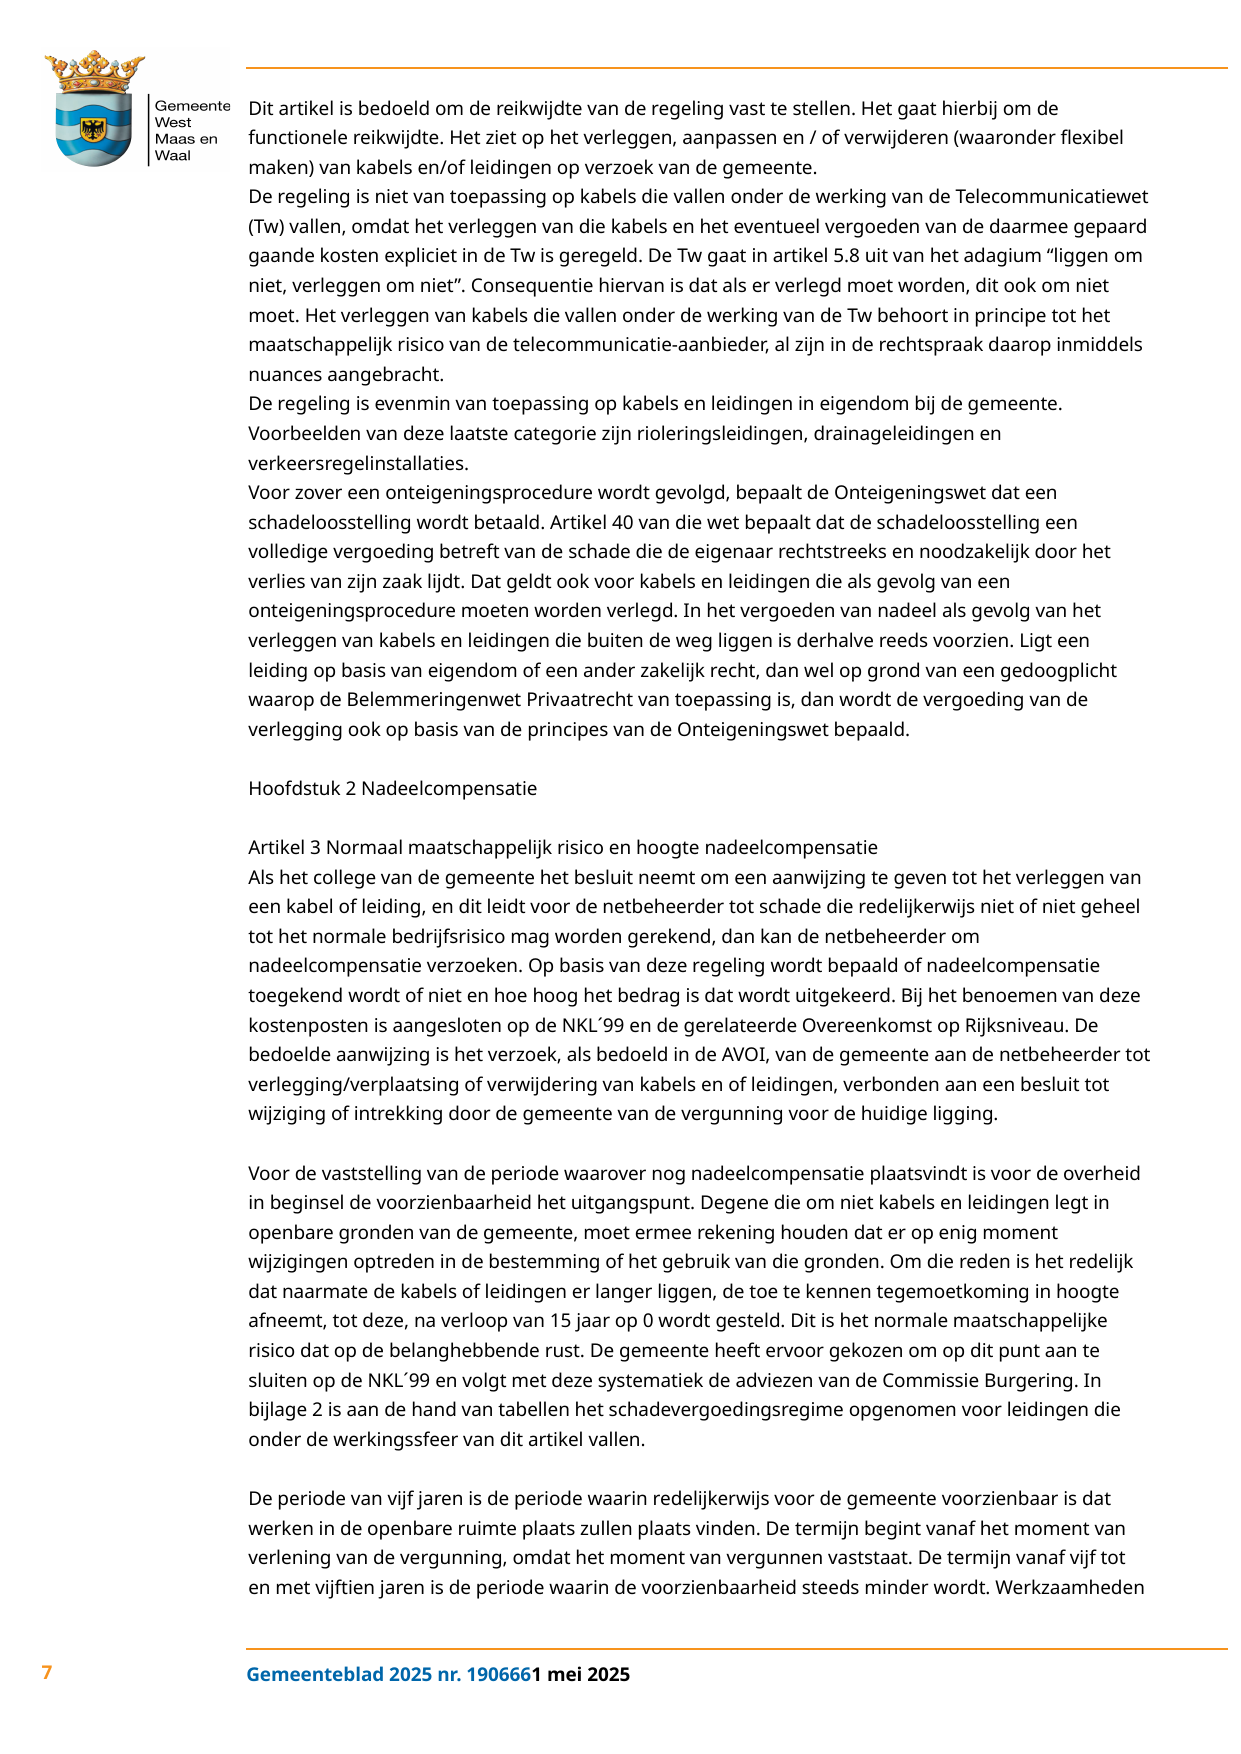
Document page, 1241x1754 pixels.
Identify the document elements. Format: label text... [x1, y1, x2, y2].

picture [41, 47, 231, 172]
text De periode van vijf jaren is de periode waarin redelijkerwijs voor de gemeente voorzienbaar is dat werken in de openbare ruimte plaats zullen plaats vinden. De termijn begint vanaf het moment van verlening van de vergunning, omdat het moment van vergunnen vaststaat. De termijn vanaf vijf tot en met vijftien jaren is de periode waarin de voorzienbaarheid steeds minder wordt. Werkzaamheden [248, 1485, 1152, 1600]
text Dit artikel is bedoeld om de reikwijdte van de regeling vast te stellen. Het gaat hierbij om de functionele reikwijdte. Het ziet op het verleggen, aanpassen en / of verwijderen (waaronder flexibel maken) van kabels en/of leidingen op verzoek van de gemeente. [248, 95, 1152, 180]
text De regeling is evenmin van toepassing op kabels en leidingen in eigendom bij de gemeente. Voorbeelden van deze laatste categorie zijn rioleringsleidingen, drainageleidingen en verkeersregelinstallaties. [248, 391, 1152, 476]
text Hoofdstuk 2 Nadeelcompensatie [248, 775, 1152, 801]
text Voor de vaststelling van de periode waarover nog nadeelcompensatie plaatsvindt is voor de overheid in beginsel de voorzienbaarheid het uitgangspunt. Degene die om niet kabels en leidingen legt in openbare gronden van de gemeente, moet ermee rekening houden dat er op enig moment wijzigingen optreden in de bestemming of het gebruik van die gronden. Om die reden is het redelijk dat naarmate de kabels of leidingen er langer liggen, de toe te kennen tegemoetkoming in hoogte afneemt, tot deze, na verloop van 15 jaar op 0 wordt gesteld. Dit is het normale maatschappelijke risico dat op de belanghebbende rust. De gemeente heeft ervoor gekozen om op dit punt aan te sluiten op de NKL´99 en volgt met deze systematiek de adviezen van de Commissie Burgering. In bijlage 2 is aan de hand van tabellen het schadevergoedingsregime opgenomen voor leidingen die onder de werkingssfeer van dit artikel vallen. [248, 1160, 1152, 1452]
text De regeling is niet van toepassing op kabels die vallen onder de werking van de Telecommunicatiewet (Tw) vallen, omdat het verleggen van die kabels en het eventueel vergoeden van de daarmee gepaard gaande kosten expliciet in de Tw is geregeld. De Tw gaat in artikel 5.8 uit van het adagium “liggen om niet, verleggen om niet”. Consequentie hiervan is dat als er verlegd moet worden, dit ook om niet moet. Het verleggen van kabels die vallen onder de werking van de Tw behoort in principe tot het maatschappelijk risico van de telecommunicatie-aanbieder, al zijn in de rechtspraak daarop inmiddels nuances aangebracht. [248, 183, 1152, 387]
text Artikel 3 Normaal maatschappelijk risico en hoogte nadeelcompensatie [248, 834, 1152, 860]
text Voor zover een onteigeningsprocedure wordt gevolgd, bepaalt de Onteigeningswet dat een schadeloosstelling wordt betaald. Artikel 40 van die wet bepaalt dat de schadeloosstelling een volledige vergoeding betreft van de schade die de eigenaar rechtstreeks en noodzakelijk door het verlies van zijn zaak lijdt. Dat geldt ook voor kabels en leidingen die als gevolg van een onteigeningsprocedure moeten worden verlegd. In het vergoeden van nadeel als gevolg van het verleggen van kabels en leidingen die buiten de weg liggen is derhalve reeds voorzien. Ligt een leiding op basis van eigendom of een ander zakelijk recht, dan wel op grond van een gedoogplicht waarop de Belemmeringenwet Privaatrecht van toepassing is, dan wordt de vergoeding van de verlegging ook op basis van de principes van de Onteigeningswet bepaald. [248, 479, 1152, 742]
text Als het college van de gemeente het besluit neemt om een aanwijzing te geven tot het verleggen van een kabel of leiding, en dit leidt voor de netbeheerder tot schade die redelijkerwijs niet of niet geheel tot het normale bedrijfsrisico mag worden gerekend, dan kan de netbeheerder om nadeelcompensatie verzoeken. Op basis van deze regeling wordt bepaald of nadeelcompensatie toegekend wordt of niet en hoe hoog het bedrag is dat wordt uitgekeerd. Bij het benoemen van deze kostenposten is aangesloten op de NKL´99 en de gerelateerde Overeenkomst op Rijksniveau. De bedoelde aanwijzing is het verzoek, als bedoeld in de AVOI, van de gemeente aan de netbeheerder tot verlegging/verplaatsing of verwijdering van kabels en of leidingen, verbonden aan een besluit tot wijziging of intrekking door de gemeente van de vergunning voor de huidige ligging. [248, 864, 1152, 1126]
